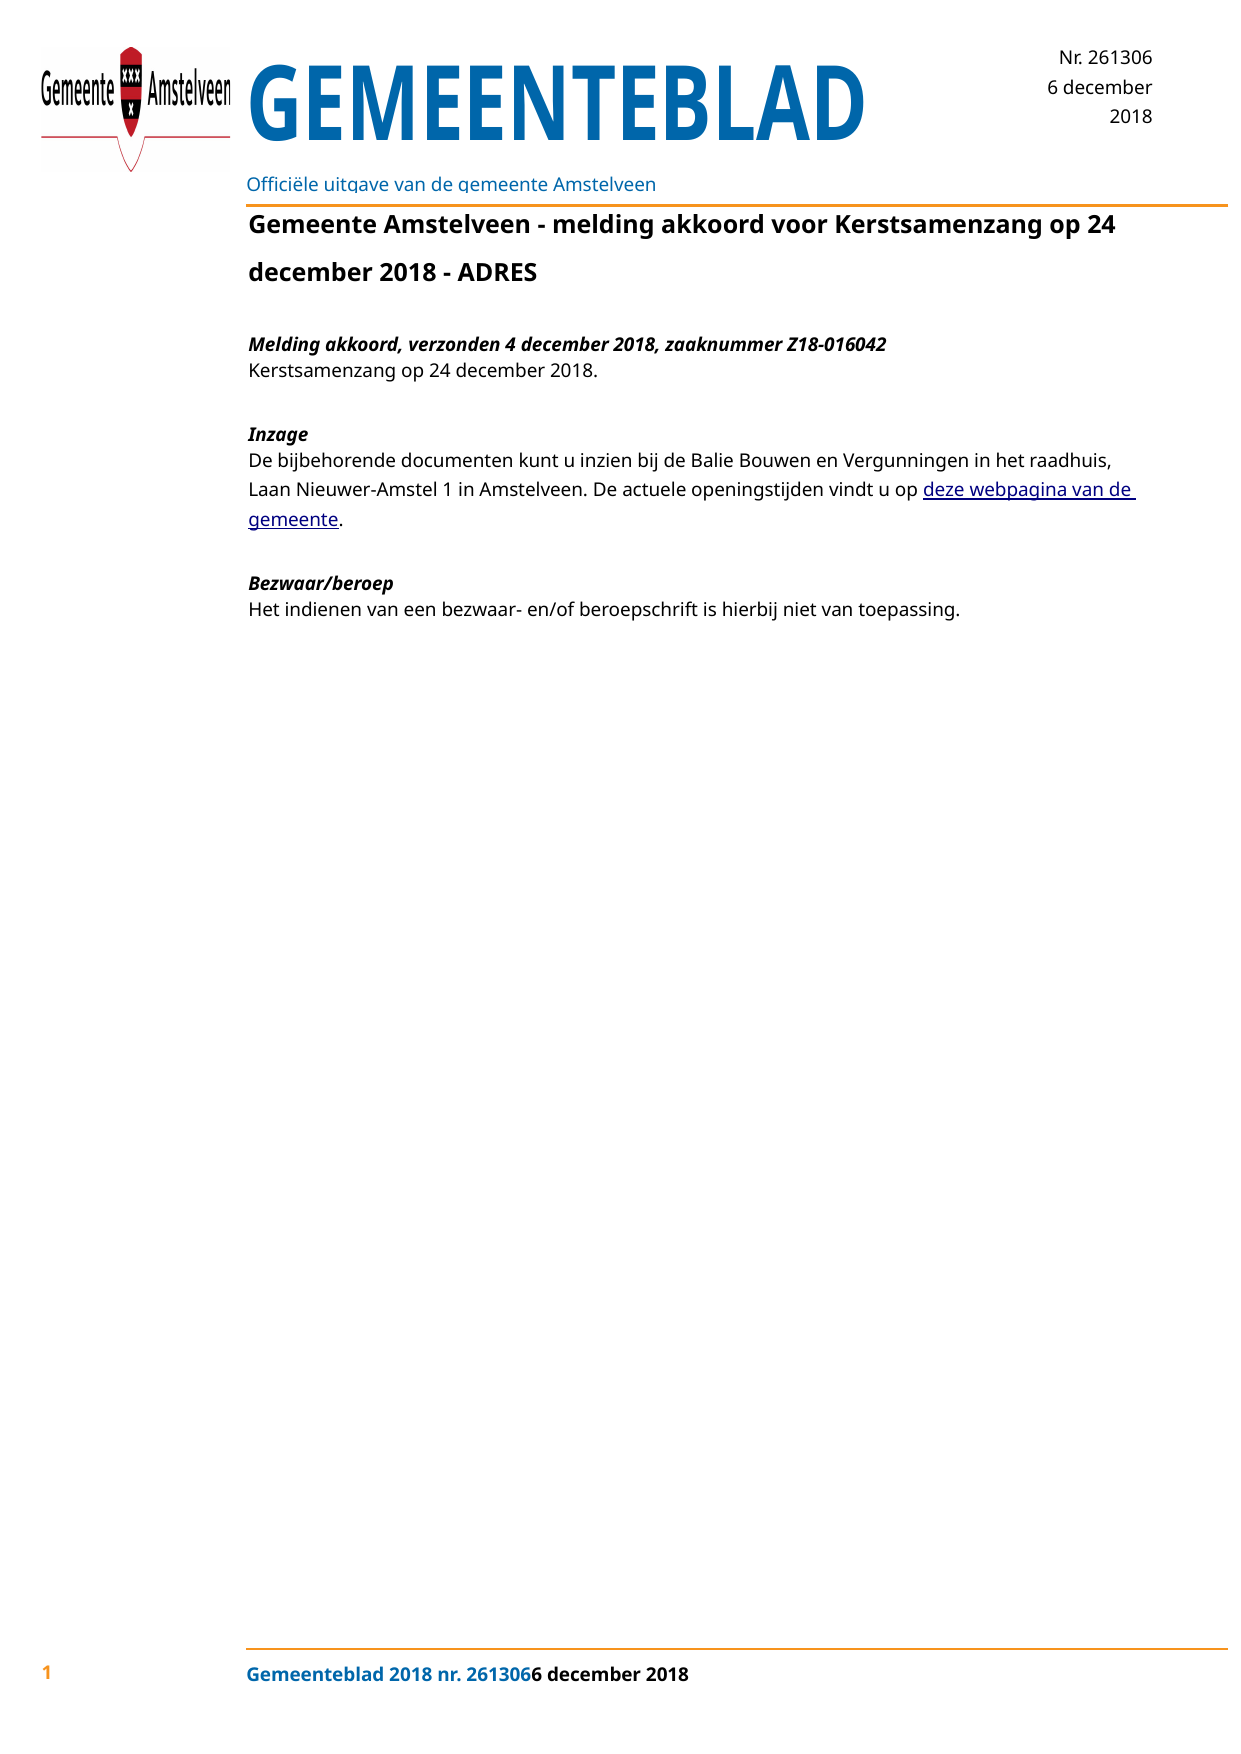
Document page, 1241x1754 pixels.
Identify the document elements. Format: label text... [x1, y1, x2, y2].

picture [41, 47, 231, 172]
text Melding akkoord, verzonden 4 december 2018, zaaknummer Z18-016042 [248, 331, 1152, 357]
text Kerstsamenzang op 24 december 2018. [248, 357, 1152, 383]
text Inzage [248, 421, 1152, 447]
text Gemeente Amstelveen - melding akkoord voor Kerstsamenzang op 24 december 2018 - ADRES [248, 207, 1152, 288]
text De bijbehorende documenten kunt u inzien bij de Balie Bouwen en Vergunningen in het raadhuis, Laan Nieuwer-Amstel 1 in Amstelveen. De actuele openingstijden vindt u op deze webpagina van de gemeente. [248, 447, 1152, 532]
text Het indienen van een bezwaar- en/of beroepschrift is hierbij niet van toepassing. [248, 596, 1152, 621]
text Bezwaar/beroep [248, 570, 1152, 596]
